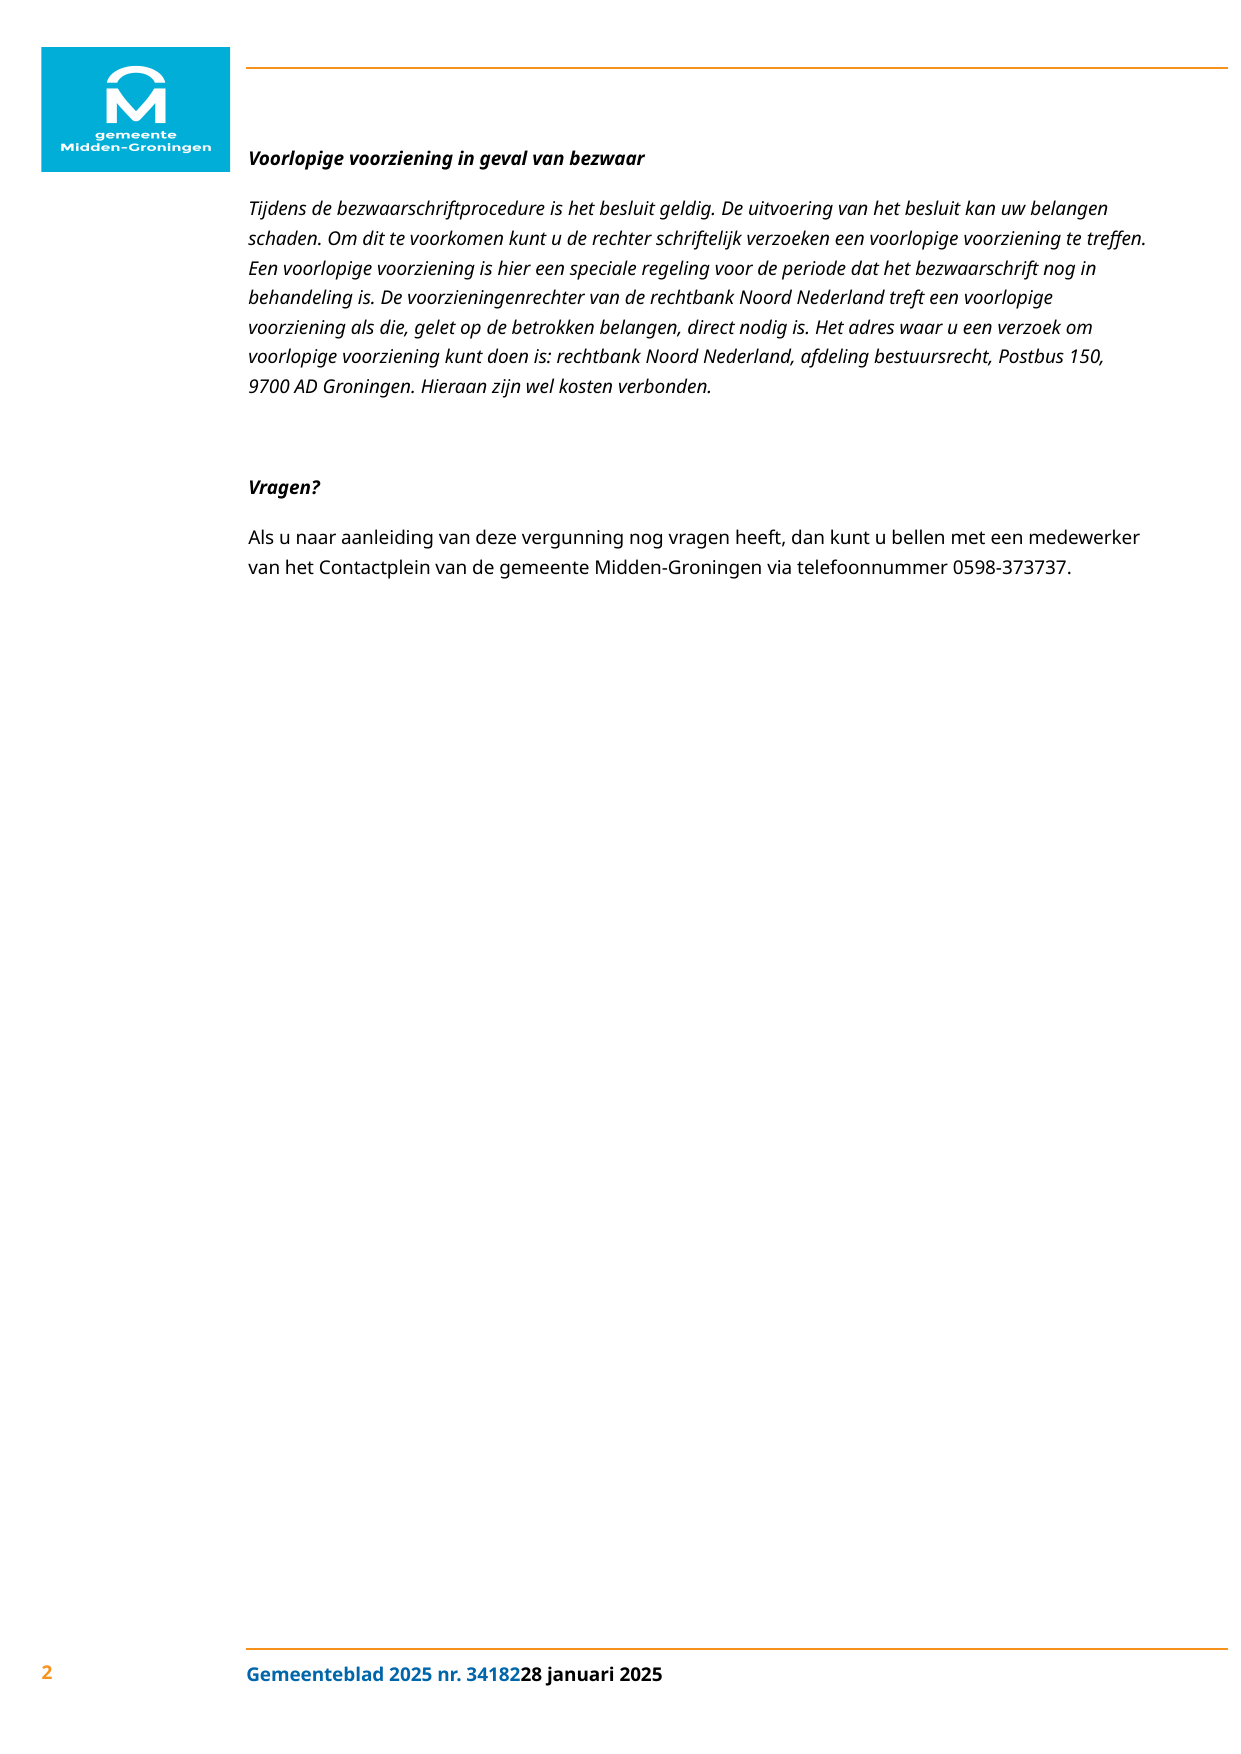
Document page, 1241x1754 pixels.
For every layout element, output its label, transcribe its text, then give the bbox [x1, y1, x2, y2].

picture [108, 66, 164, 82]
text Tijdens de bezwaarschriftprocedure is het besluit geldig. De uitvoering van het besluit kan uw belangen schaden. Om dit te voorkomen kunt u de rechter schriftelijk verzoeken een voorlopige voorziening te treffen. Een voorlopige voorziening is hier een speciale regeling voor de periode dat het bezwaarschrift nog in behandeling is. De voorzieningenrechter van de rechtbank Noord Nederland treft een voorlopige voorziening als die, gelet op de betrokken belangen, direct nodig is. Het adres waar u een verzoek om voorlopige voorziening kunt doen is: rechtbank Noord Nederland, afdeling bestuursrecht, Postbus 150, 9700 AD Groningen. Hieraan zijn wel kosten verbonden. [248, 196, 1152, 399]
picture [107, 89, 165, 122]
text Vragen? [248, 474, 1152, 500]
text Als u naar aanleiding van deze vergunning nog vragen heeft, dan kunt u bellen met een medewerker van het Contactplein van de gemeente Midden-Groningen via telefoonnummer 0598-373737. [248, 524, 1152, 580]
picture [184, 146, 190, 153]
text Voorlopige voorziening in geval van bezwaar [248, 145, 1152, 171]
